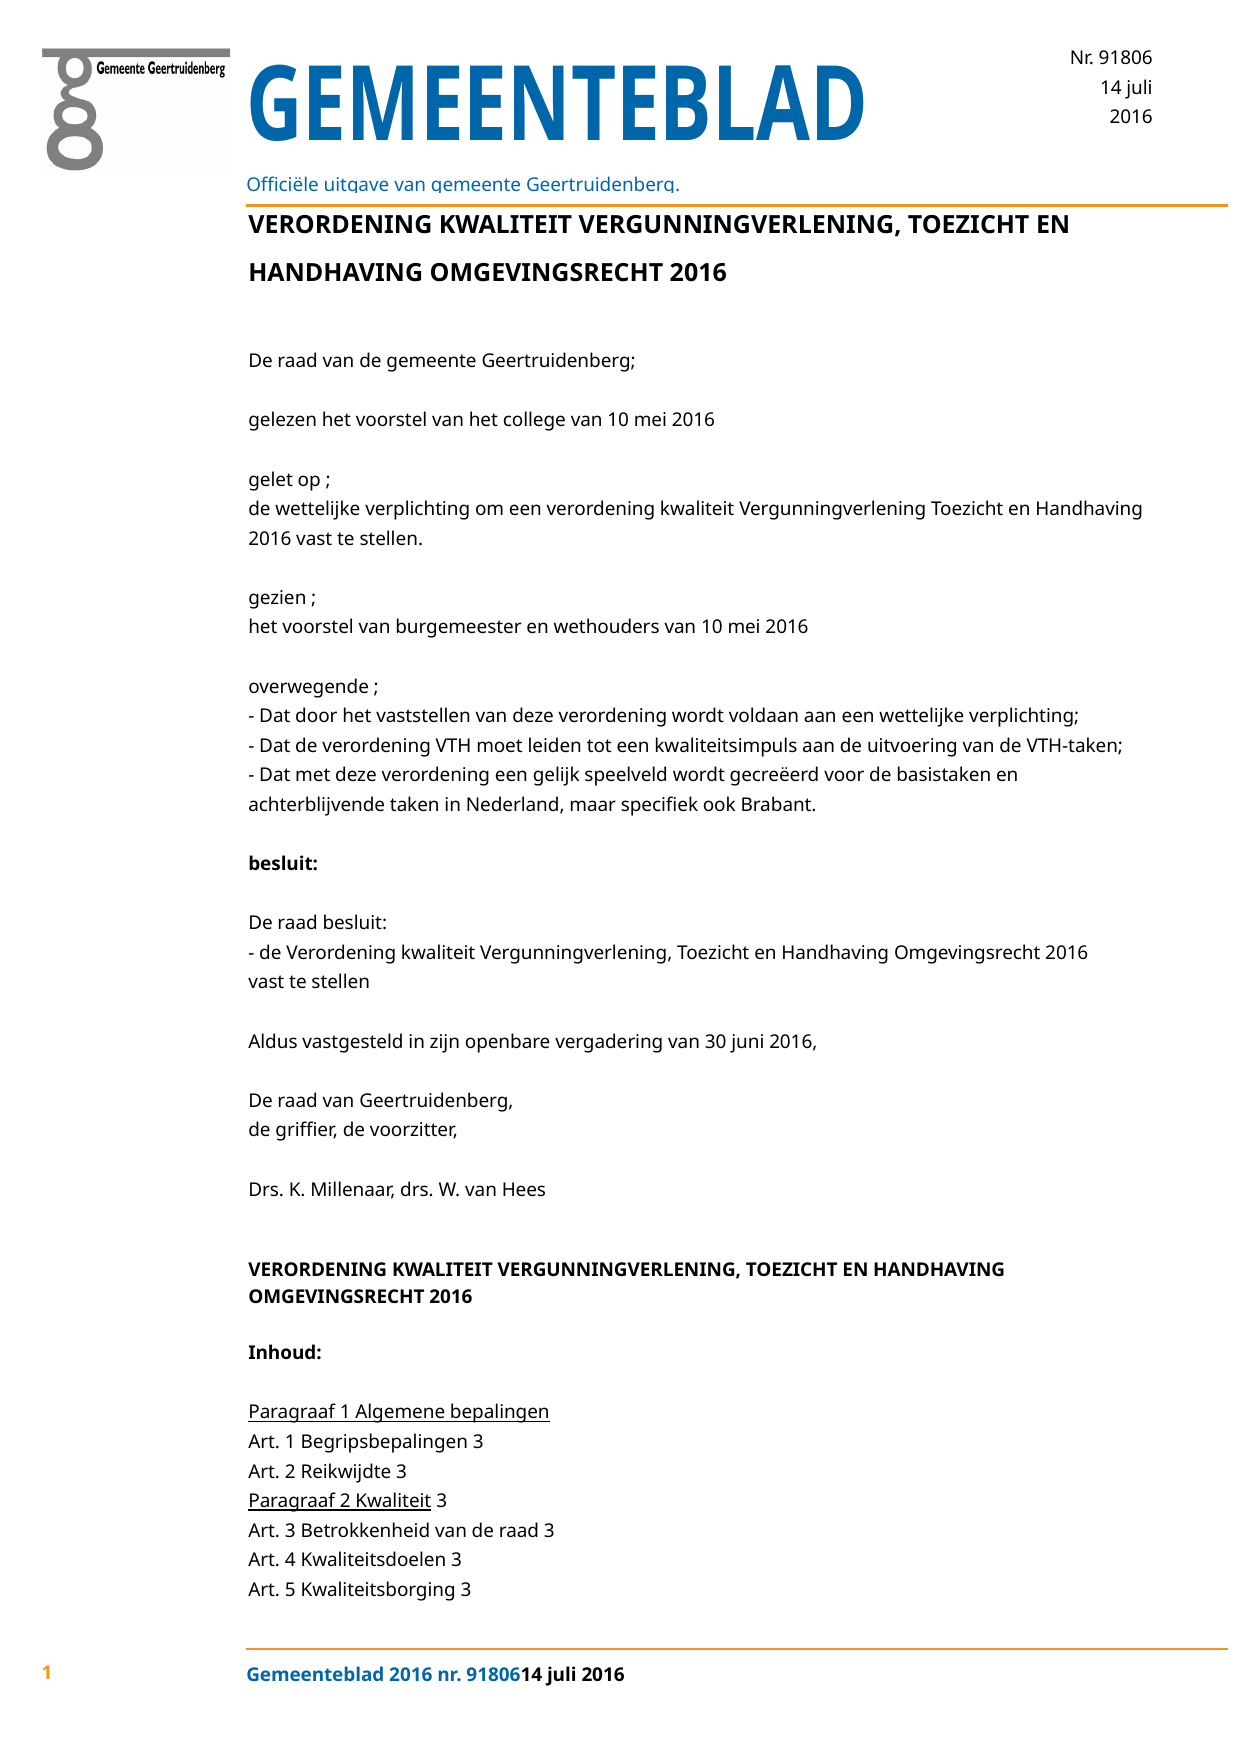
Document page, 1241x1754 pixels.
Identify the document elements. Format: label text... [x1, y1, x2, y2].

text de wettelijke verplichting om een verordening kwaliteit Vergunningverlening Toezicht en Handhaving 2016 vast te stellen. [248, 495, 1152, 551]
text Paragraaf 1 Algemene bepalingen [248, 1399, 1152, 1424]
text Art. 3 Betrokkenheid van de raad 3 [248, 1517, 1152, 1543]
text besluit: [248, 850, 1152, 876]
text VERORDENING KWALITEIT VERGUNNINGVERLENING, TOEZICHT EN HANDHAVING OMGEVINGSRECHT 2016 [248, 207, 1152, 288]
text De raad besluit: [248, 909, 1152, 935]
text De raad van de gemeente Geertruidenberg; [248, 347, 1152, 373]
picture [41, 47, 231, 172]
text het voorstel van burgemeester en wethouders van 10 mei 2016 [248, 614, 1152, 639]
text Inhoud: [248, 1339, 1152, 1365]
text - Dat met deze verordening een gelijk speelveld wordt gecreëerd voor de basistaken en achterblijvende taken in Nederland, maar specifiek ook Brabant. [248, 762, 1152, 817]
text VERORDENING KWALITEIT VERGUNNINGVERLENING, TOEZICHT EN HANDHAVING OMGEVINGSRECHT 2016 [248, 1256, 1152, 1310]
text - de Verordening kwaliteit Vergunningverlening, Toezicht en Handhaving Omgevingsrecht 2016 [248, 939, 1152, 965]
text Art. 1 Begripsbepalingen 3 [248, 1428, 1152, 1454]
text vast te stellen [248, 969, 1152, 994]
text de griffier, de voorzitter, [248, 1117, 1152, 1142]
text overwegende ; [248, 673, 1152, 699]
text Art. 5 Kwaliteitsborging 3 [248, 1576, 1152, 1602]
text De raad van Geertruidenberg, [248, 1087, 1152, 1113]
text - Dat door het vaststellen van deze verordening wordt voldaan aan een wettelijke verplichting; [248, 702, 1152, 728]
text Aldus vastgesteld in zijn openbare vergadering van 30 juni 2016, [248, 1028, 1152, 1054]
text Paragraaf 2 Kwaliteit 3 [248, 1487, 1152, 1513]
text gelezen het voorstel van het college van 10 mei 2016 [248, 407, 1152, 432]
text Drs. K. Millenaar, drs. W. van Hees [248, 1176, 1152, 1202]
text gezien ; [248, 584, 1152, 610]
text Art. 2 Reikwijdte 3 [248, 1458, 1152, 1484]
text gelet op ; [248, 466, 1152, 492]
text Art. 4 Kwaliteitsdoelen 3 [248, 1547, 1152, 1572]
text - Dat de verordening VTH moet leiden tot een kwaliteitsimpuls aan de uitvoering van de VTH-taken; [248, 732, 1152, 758]
